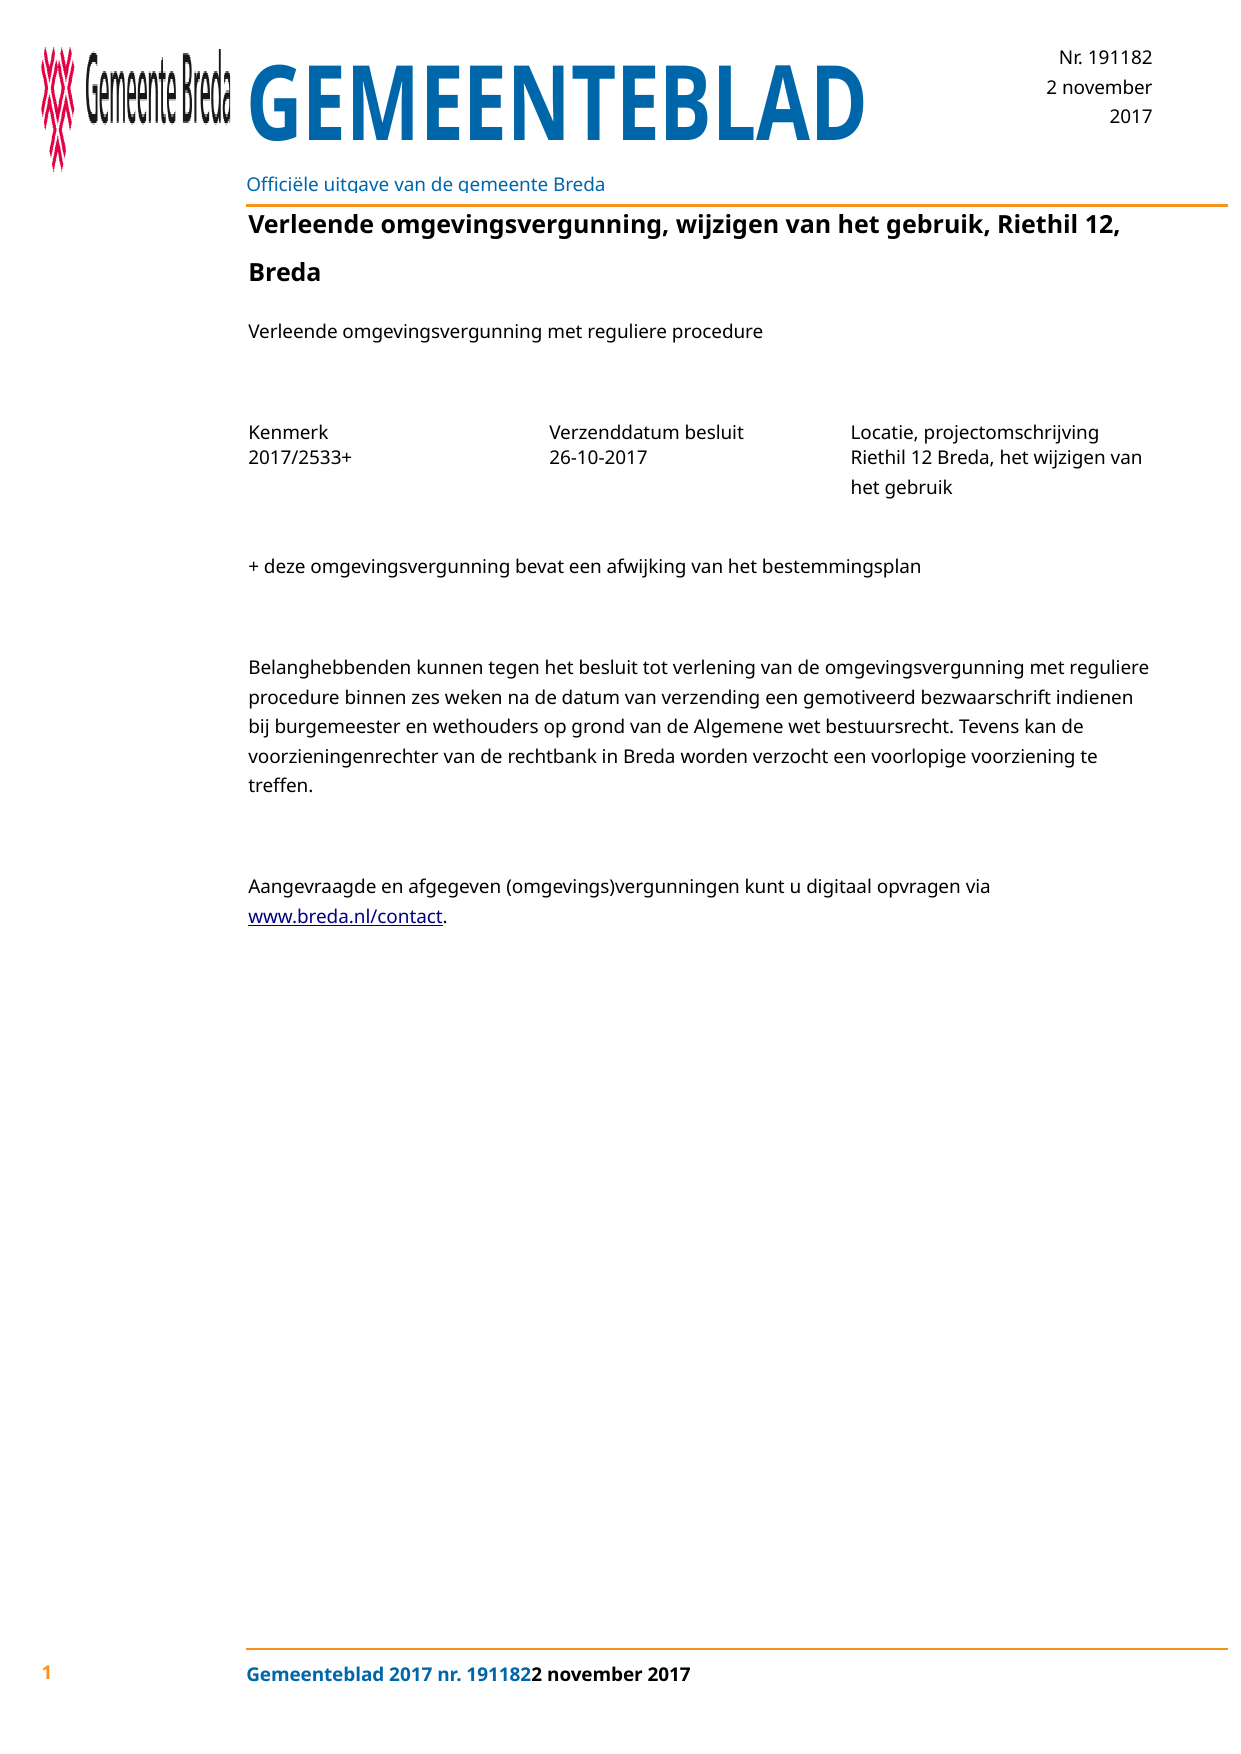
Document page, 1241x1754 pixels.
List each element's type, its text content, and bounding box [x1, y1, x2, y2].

text Verleende omgevingsvergunning, wijzigen van het gebruik, Riethil 12, Breda [248, 207, 1152, 288]
table_header Locatie, projectomschrijving [850, 419, 1152, 444]
text + deze omgevingsvergunning bevat een afwijking van het bestemmingsplan [248, 553, 1152, 579]
table_cell 2017/2533+ [248, 445, 549, 500]
text Belanghebbenden kunnen tegen het besluit tot verlening van de omgevingsvergunning met reguliere procedure binnen zes weken na de datum van verzending een gemotiveerd bezwaarschrift indienen bij burgemeester en wethouders op grond van de Algemene wet bestuursrecht. Tevens kan de voorzieningenrechter van de rechtbank in Breda worden verzocht een voorlopige voorziening te treffen. [248, 654, 1152, 798]
table_header Verzenddatum besluit [549, 419, 850, 444]
picture [41, 47, 231, 172]
table_header Kenmerk [248, 419, 549, 444]
text Aangevraagde en afgegeven (omgevings)vergunningen kunt u digitaal opvragen via www.breda.nl/contact. [248, 873, 1152, 929]
table_cell 26-10-2017 [549, 445, 850, 500]
table_cell Riethil 12 Breda, het wijzigen van het gebruik [850, 445, 1152, 500]
text Verleende omgevingsvergunning met reguliere procedure [248, 318, 1152, 344]
